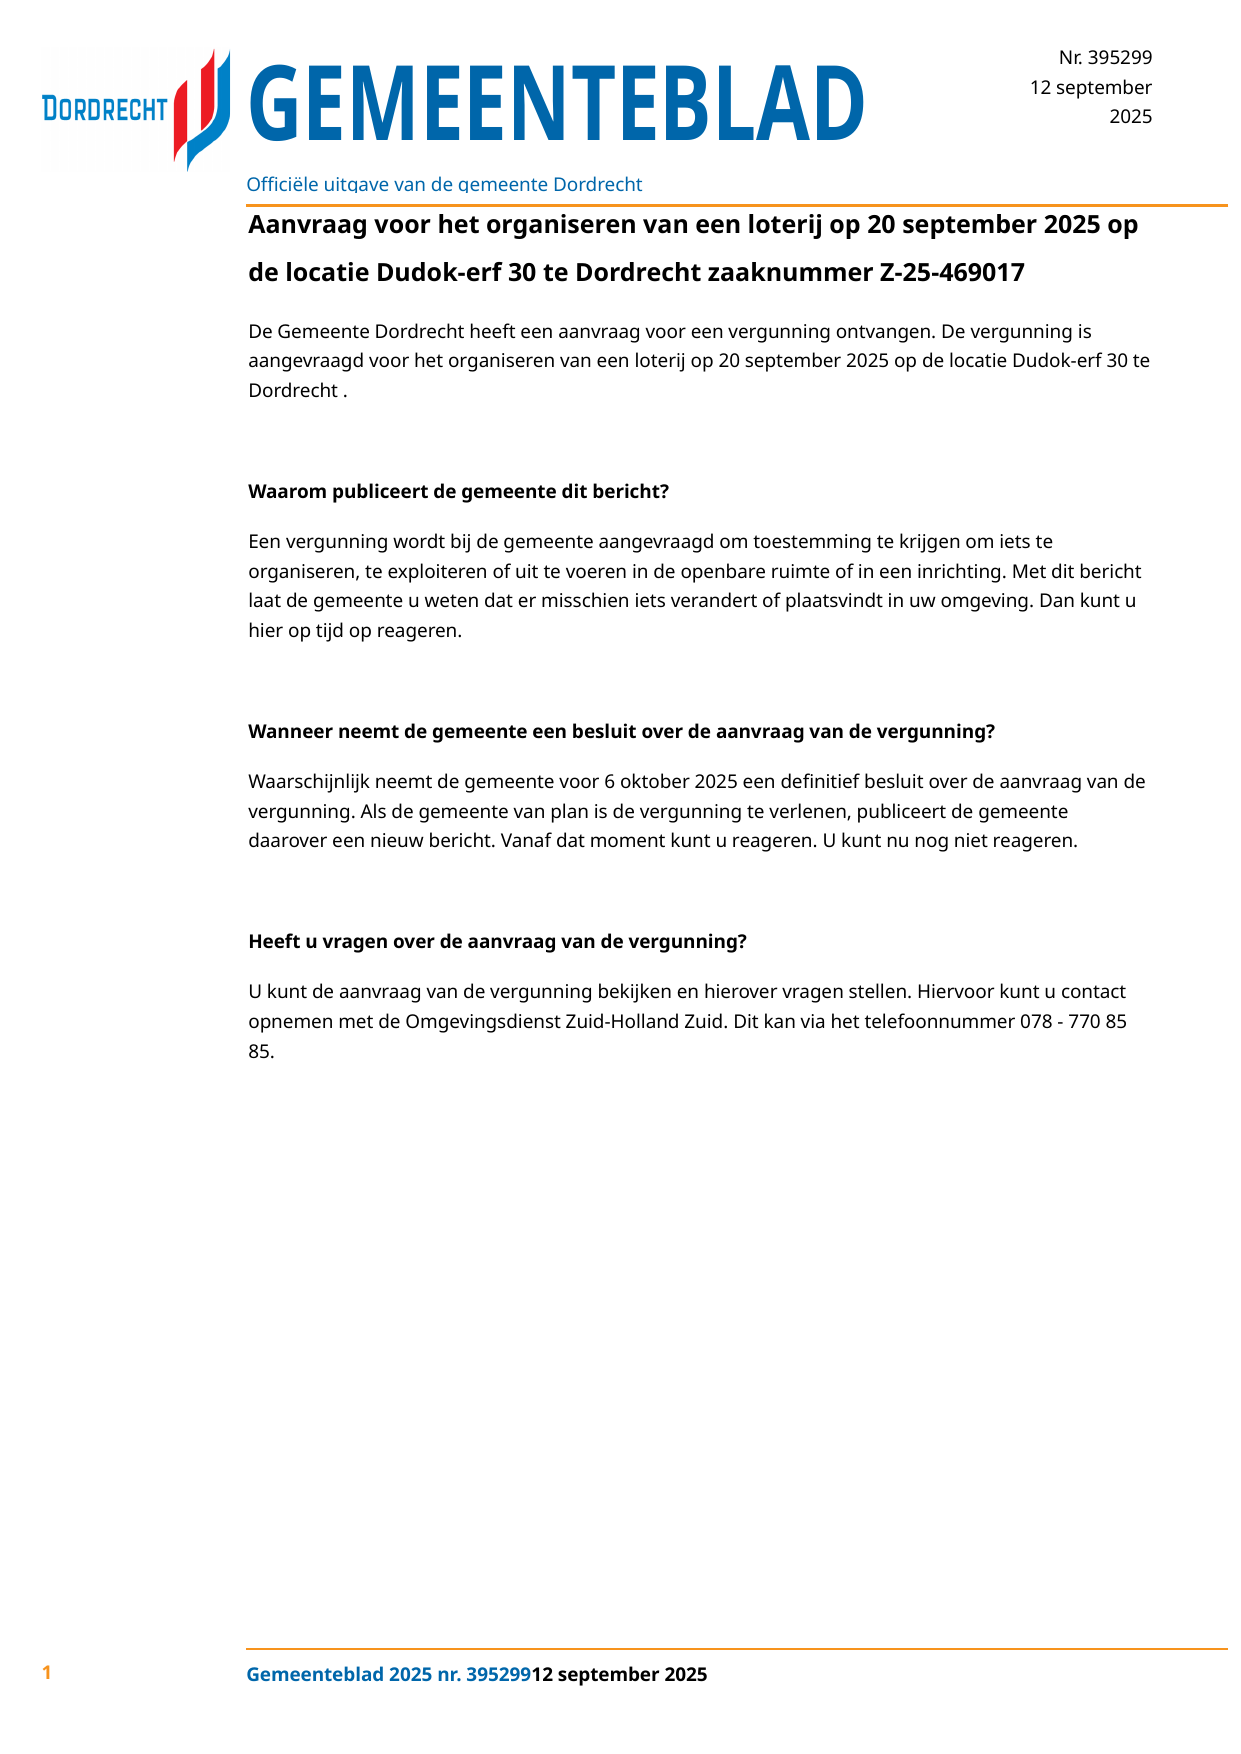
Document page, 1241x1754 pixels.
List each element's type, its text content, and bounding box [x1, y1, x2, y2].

text Een vergunning wordt bij de gemeente aangevraagd om toestemming te krijgen om iets te organiseren, te exploiteren of uit te voeren in de openbare ruimte of in een inrichting. Met dit bericht laat de gemeente u weten dat er misschien iets verandert of plaatsvindt in uw omgeving. Dan kunt u hier op tijd op reageren. [248, 528, 1152, 643]
text Wanneer neemt de gemeente een besluit over de aanvraag van de vergunning? [248, 718, 1152, 744]
text Heeft u vragen over de aanvraag van de vergunning? [248, 928, 1152, 954]
picture [41, 47, 231, 172]
text Waarom publiceert de gemeente dit bericht? [248, 478, 1152, 504]
text De Gemeente Dordrecht heeft een aanvraag voor een vergunning ontvangen. De vergunning is aangevraagd voor het organiseren van een loterij op 20 september 2025 op de locatie Dudok-erf 30 te Dordrecht . [248, 318, 1152, 403]
text Waarschijnlijk neemt de gemeente voor 6 oktober 2025 een definitief besluit over de aanvraag van de vergunning. Als de gemeente van plan is de vergunning te verlenen, publiceert de gemeente daarover een nieuw bericht. Vanaf dat moment kunt u reageren. U kunt nu nog niet reageren. [248, 768, 1152, 853]
text Aanvraag voor het organiseren van een loterij op 20 september 2025 op de locatie Dudok-erf 30 te Dordrecht zaaknummer Z-25-469017 [248, 207, 1152, 288]
text U kunt de aanvraag van de vergunning bekijken en hierover vragen stellen. Hiervoor kunt u contact opnemen met de Omgevingsdienst Zuid-Holland Zuid. Dit kan via het telefoonnummer 078 - 770 85 85. [248, 979, 1152, 1064]
